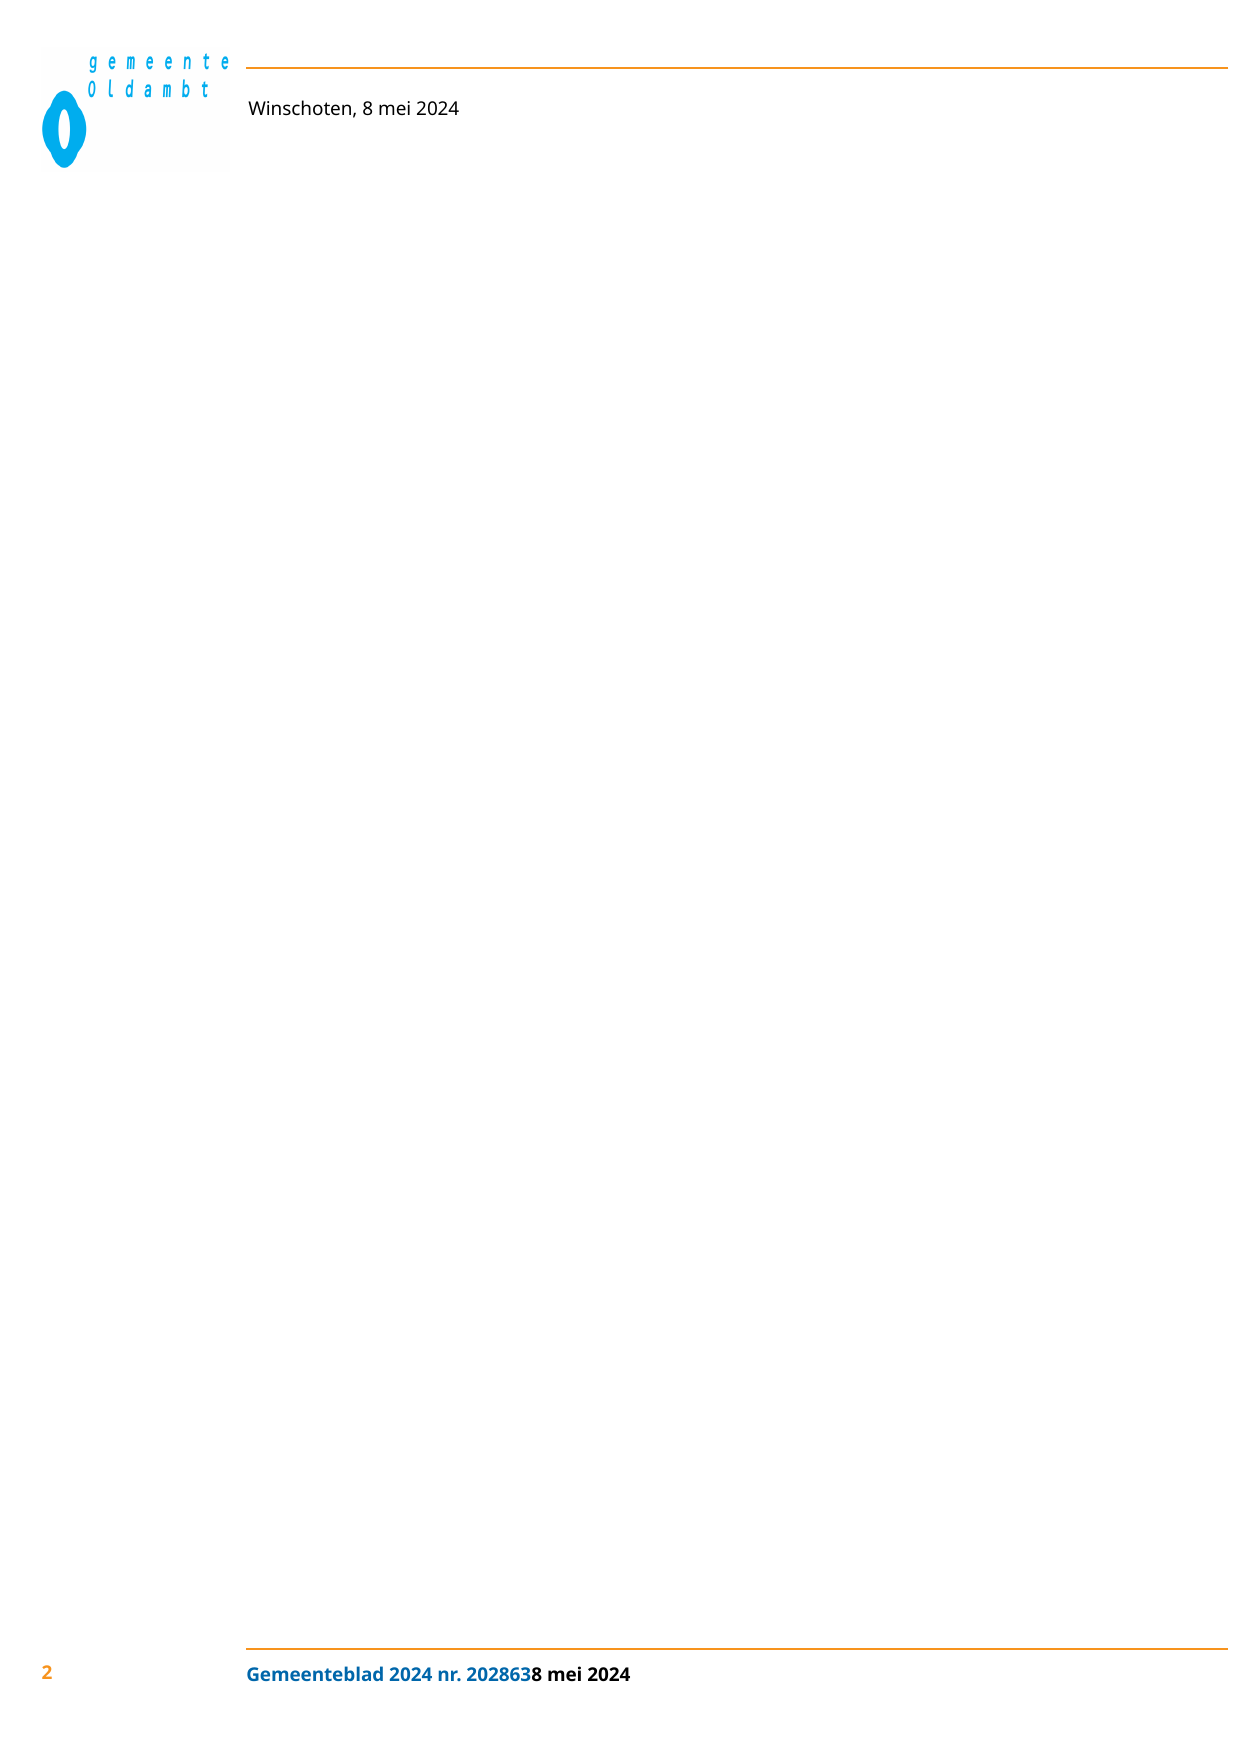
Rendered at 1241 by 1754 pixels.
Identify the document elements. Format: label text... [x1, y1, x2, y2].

text Winschoten, 8 mei 2024 [248, 95, 1152, 121]
picture [41, 47, 231, 172]
